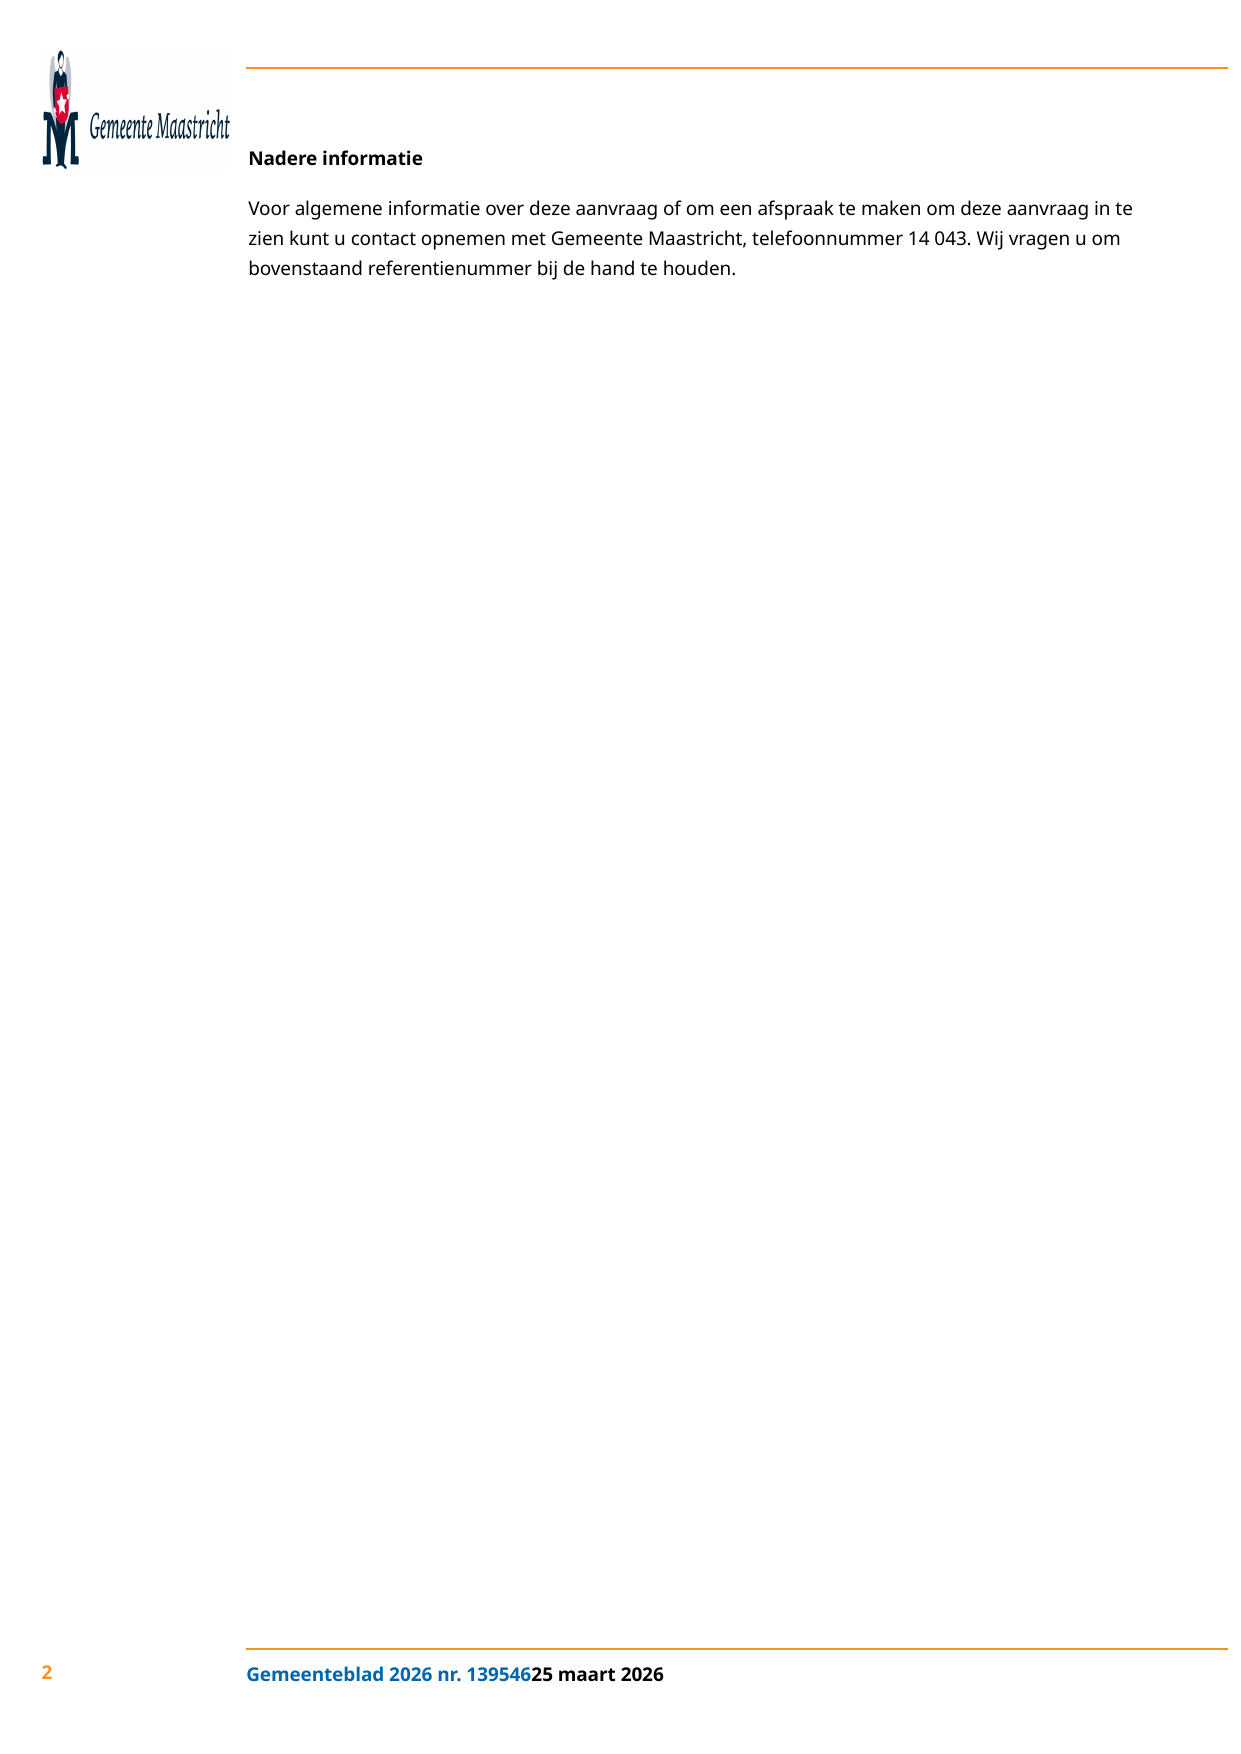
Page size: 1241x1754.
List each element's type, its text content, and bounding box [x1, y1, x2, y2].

text Nadere informatie [248, 145, 1152, 171]
picture [41, 47, 231, 172]
text Voor algemene informatie over deze aanvraag of om een afspraak te maken om deze aanvraag in te zien kunt u contact opnemen met Gemeente Maastricht, telefoonnummer 14 043. Wij vragen u om bovenstaand referentienummer bij de hand te houden. [248, 196, 1152, 281]
